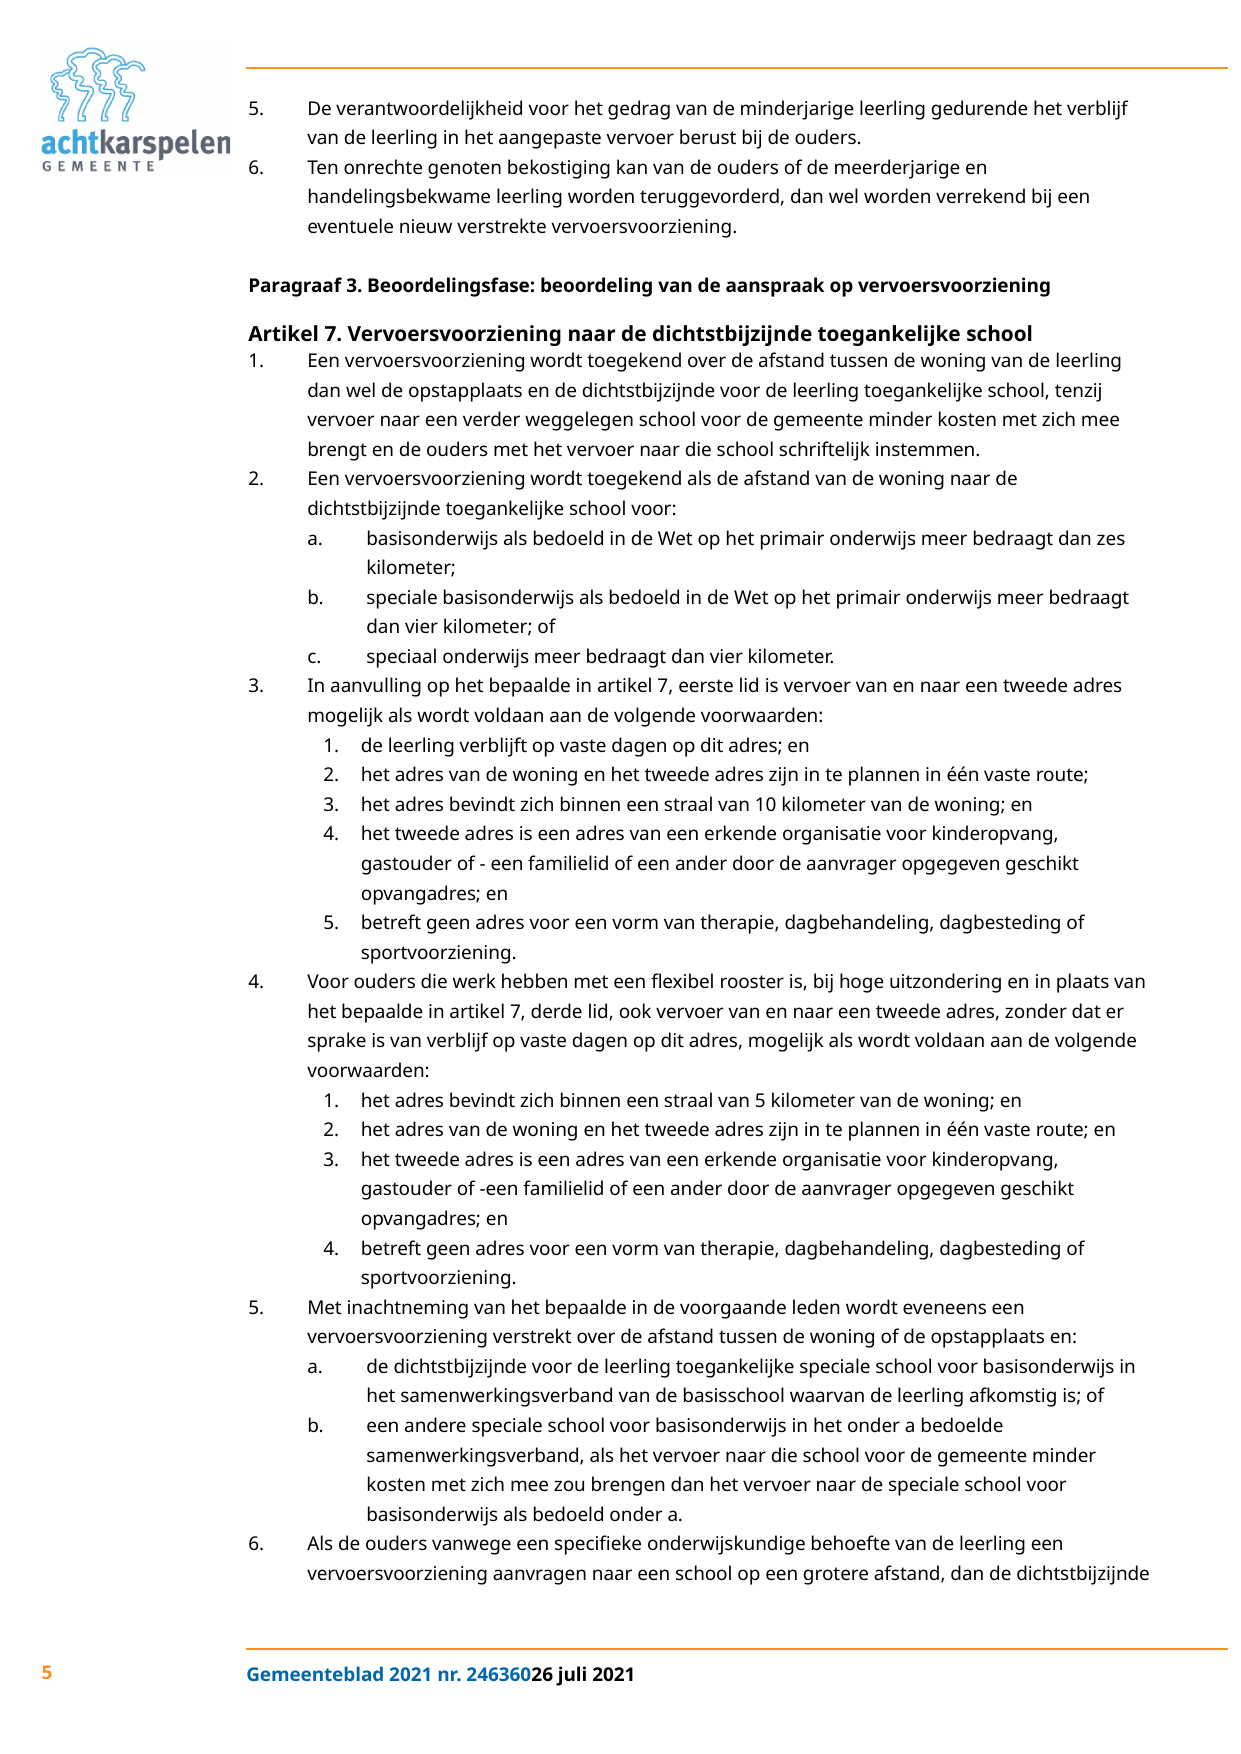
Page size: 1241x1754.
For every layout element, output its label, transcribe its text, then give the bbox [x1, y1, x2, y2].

list In aanvulling op het bepaalde in artikel 7, eerste lid is vervoer van en naar een tweede adres mogelijk als wordt voldaan aan de volgende voorwaarden: [248, 673, 1152, 728]
list de leerling verblijft op vaste dagen op dit adres; en [323, 732, 1152, 758]
list speciale basisonderwijs als bedoeld in de Wet op het primair onderwijs meer bedraagt dan vier kilometer; of [307, 584, 1152, 639]
list betreft geen adres voor een vorm van therapie, dagbehandeling, dagbesteding of sportvoorziening. [323, 909, 1152, 965]
picture [41, 47, 231, 172]
list het adres van de woning en het tweede adres zijn in te plannen in één vaste route; [323, 761, 1152, 787]
list het adres bevindt zich binnen een straal van 10 kilometer van de woning; en [323, 791, 1152, 817]
list Met inachtneming van het bepaalde in de voorgaande leden wordt eveneens een vervoersvoorziening verstrekt over de afstand tussen de woning of de opstapplaats en: [248, 1294, 1152, 1349]
list het tweede adres is een adres van een erkende organisatie voor kinderopvang, gastouder of -een familielid of een ander door de aanvrager opgegeven geschikt opvangadres; en [323, 1146, 1152, 1231]
list Ten onrechte genoten bekostiging kan van de ouders of de meerderjarige en handelingsbekwame leerling worden teruggevorderd, dan wel worden verrekend bij een eventuele nieuw verstrekte vervoersvoorziening. [248, 154, 1152, 239]
list Als de ouders vanwege een specifieke onderwijskundige behoefte van de leerling een vervoersvoorziening aanvragen naar een school op een grotere afstand, dan de dichtstbijzijnde [248, 1531, 1152, 1586]
list basisonderwijs als bedoeld in de Wet op het primair onderwijs meer bedraagt dan zes kilometer; [307, 525, 1152, 580]
list het tweede adres is een adres van een erkende organisatie voor kinderopvang, gastouder of - een familielid of een ander door de aanvrager opgegeven geschikt opvangadres; en [323, 821, 1152, 906]
list het adres van de woning en het tweede adres zijn in te plannen in één vaste route; en [323, 1116, 1152, 1142]
list De verantwoordelijkheid voor het gedrag van de minderjarige leerling gedurende het verblijf van de leerling in het aangepaste vervoer berust bij de ouders. [248, 95, 1152, 150]
list betreft geen adres voor een vorm van therapie, dagbehandeling, dagbesteding of sportvoorziening. [323, 1235, 1152, 1290]
list de dichtstbijzijnde voor de leerling toegankelijke speciale school voor basisonderwijs in het samenwerkingsverband van de basisschool waarvan de leerling afkomstig is; of [307, 1353, 1152, 1408]
list Voor ouders die werk hebben met een flexibel rooster is, bij hoge uitzondering en in plaats van het bepaalde in artikel 7, derde lid, ook vervoer van en naar een tweede adres, zonder dat er sprake is van verblijf op vaste dagen op dit adres, mogelijk als wordt voldaan aan de volgende voorwaarden: [248, 968, 1152, 1083]
list Een vervoersvoorziening wordt toegekend als de afstand van de woning naar de dichtstbijzijnde toegankelijke school voor: [248, 466, 1152, 521]
list speciaal onderwijs meer bedraagt dan vier kilometer. [307, 643, 1152, 669]
list een andere speciale school voor basisonderwijs in het onder a bedoelde samenwerkingsverband, als het vervoer naar die school voor de gemeente minder kosten met zich mee zou brengen dan het vervoer naar de speciale school voor basisonderwijs als bedoeld onder a. [307, 1412, 1152, 1527]
text Paragraaf 3. Beoordelingsfase: beoordeling van de aanspraak op vervoersvoorziening [248, 272, 1152, 298]
list het adres bevindt zich binnen een straal van 5 kilometer van de woning; en [323, 1087, 1152, 1113]
list Een vervoersvoorziening wordt toegekend over de afstand tussen de woning van de leerling dan wel de opstapplaats en de dichtstbijzijnde voor de leerling toegankelijke school, tenzij vervoer naar een verder weggelegen school voor de gemeente minder kosten met zich mee brengt en de ouders met het vervoer naar die school schriftelijk instemmen. [248, 347, 1152, 462]
text Artikel 7. Vervoersvoorziening naar de dichtstbijzijnde toegankelijke school [248, 319, 1152, 347]
